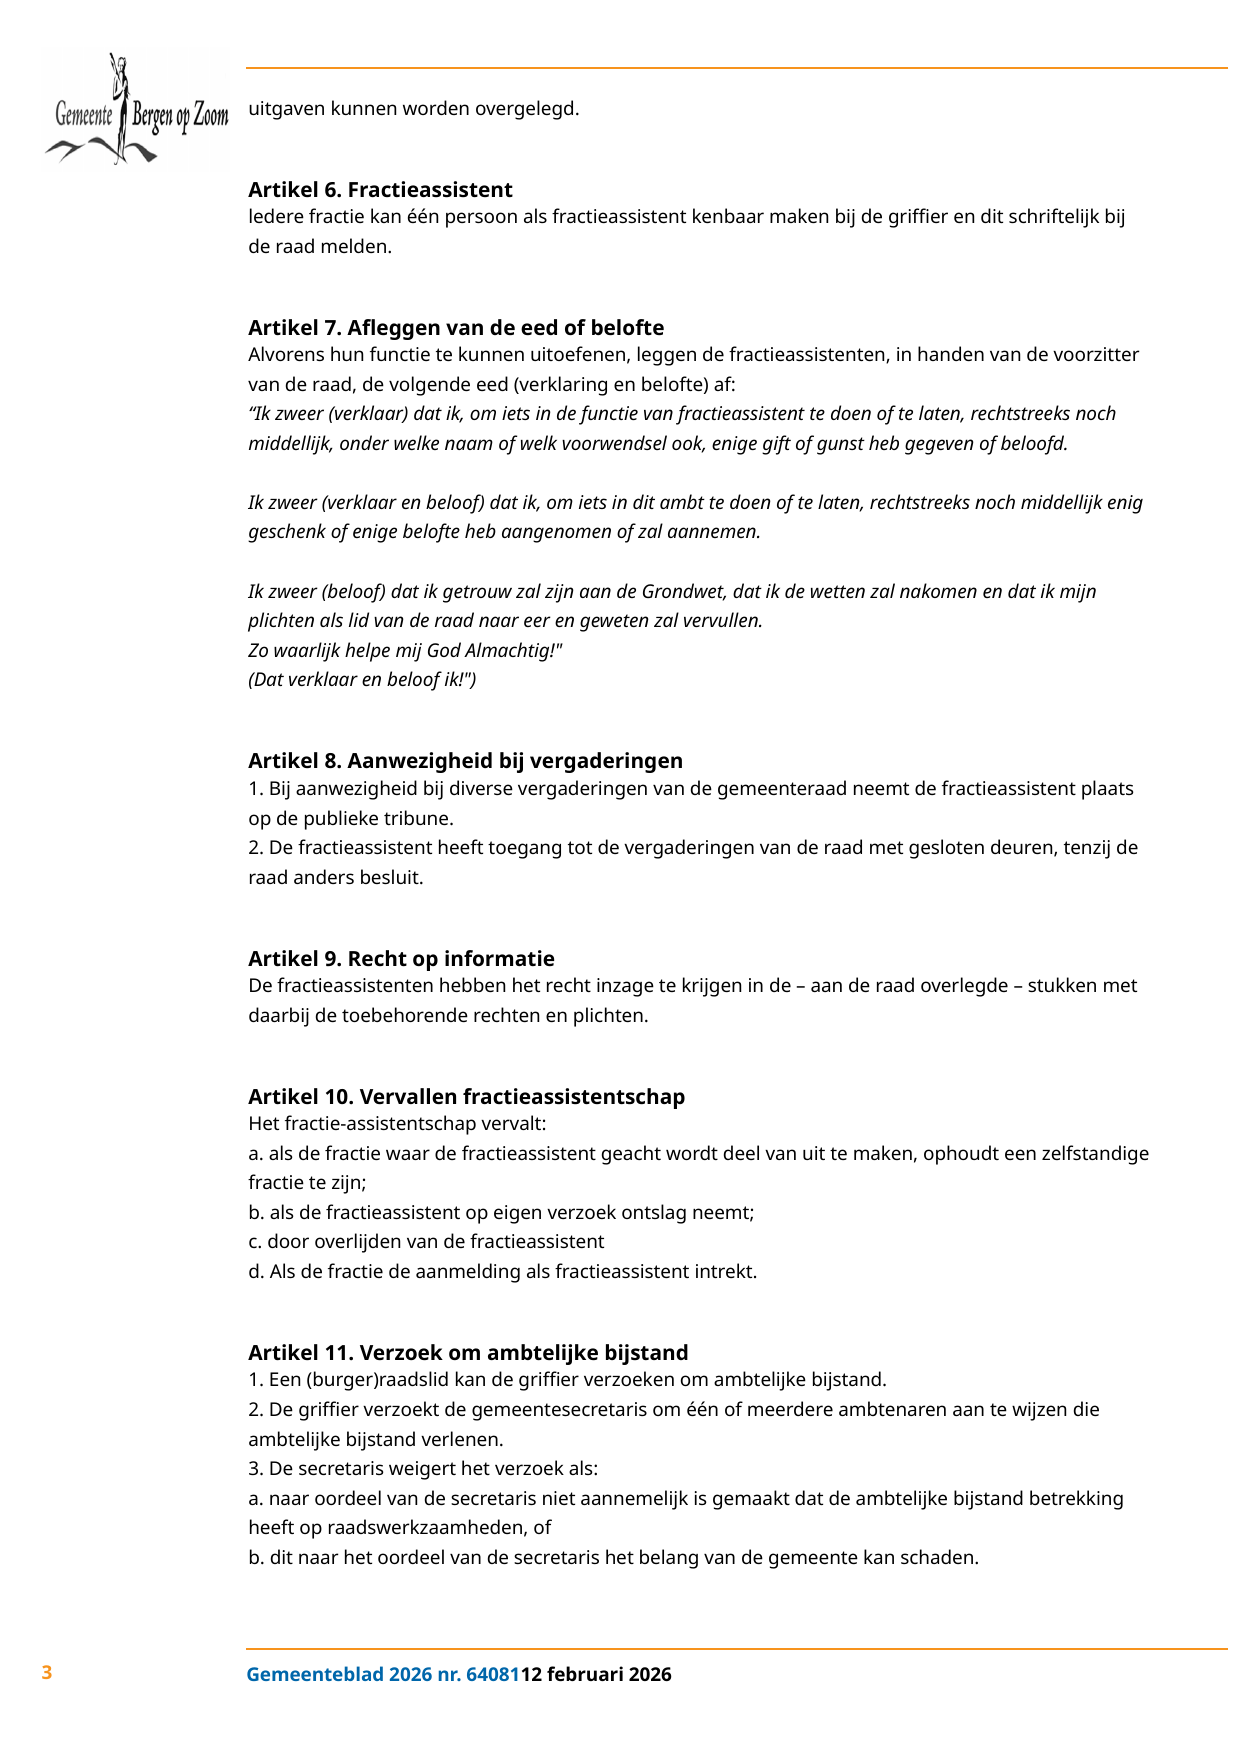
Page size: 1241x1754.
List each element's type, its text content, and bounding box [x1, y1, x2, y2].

text Artikel 11. Verzoek om ambtelijke bijstand [248, 1338, 1152, 1367]
text b. dit naar het oordeel van de secretaris het belang van de gemeente kan schaden. [248, 1544, 1152, 1570]
text 1. Bij aanwezigheid bij diverse vergaderingen van de gemeenteraad neemt de fractieassistent plaats op de publieke tribune. [248, 775, 1152, 830]
text Ik zweer (verklaar en beloof) dat ik, om iets in dit ambt te doen of te laten, rechtstreeks noch middellijk enig geschenk of enige belofte heb aangenomen of zal aannemen. [248, 489, 1152, 544]
text a. als de fractie waar de fractieassistent geacht wordt deel van uit te maken, ophoudt een zelfstandige fractie te zijn; [248, 1140, 1152, 1195]
text Artikel 10. Vervallen fractieassistentschap [248, 1082, 1152, 1110]
text Ik zweer (beloof) dat ik getrouw zal zijn aan de Grondwet, dat ik de wetten zal nakomen en dat ik mijn plichten als lid van de raad naar eer en geweten zal vervullen. [248, 578, 1152, 633]
text De fractieassistenten hebben het recht inzage te krijgen in de – aan de raad overlegde – stukken met daarbij de toebehorende rechten en plichten. [248, 972, 1152, 1028]
text 1. Een (burger)raadslid kan de griffier verzoeken om ambtelijke bijstand. [248, 1367, 1152, 1392]
text c. door overlijden van de fractieassistent [248, 1229, 1152, 1254]
text b. als de fractieassistent op eigen verzoek ontslag neemt; [248, 1199, 1152, 1225]
text uitgaven kunnen worden overgelegd. [248, 95, 1152, 121]
text Alvorens hun functie te kunnen uitoefenen, leggen de fractieassistenten, in handen van de voorzitter van de raad, de volgende eed (verklaring en belofte) af: [248, 341, 1152, 397]
text (Dat verklaar en beloof ik!") [248, 667, 1152, 692]
text Artikel 8. Aanwezigheid bij vergaderingen [248, 747, 1152, 775]
text 3. De secretaris weigert het verzoek als: [248, 1455, 1152, 1481]
picture [41, 47, 231, 172]
text Artikel 7. Afleggen van de eed of belofte [248, 313, 1152, 341]
text ledere fractie kan één persoon als fractieassistent kenbaar maken bij de griffier en dit schriftelijk bij de raad melden. [248, 203, 1152, 258]
text Artikel 9. Recht op informatie [248, 944, 1152, 972]
text Artikel 6. Fractieassistent [248, 175, 1152, 203]
text Het fractie-assistentschap vervalt: [248, 1110, 1152, 1136]
text 2. De fractieassistent heeft toegang tot de vergaderingen van de raad met gesloten deuren, tenzij de raad anders besluit. [248, 834, 1152, 889]
text “Ik zweer (verklaar) dat ik, om iets in de functie van fractieassistent te doen of te laten, rechtstreeks noch middellijk, onder welke naam of welk voorwendsel ook, enige gift of gunst heb gegeven of beloofd. [248, 400, 1152, 456]
text d. Als de fractie de aanmelding als fractieassistent intrekt. [248, 1258, 1152, 1284]
text 2. De griffier verzoekt de gemeentesecretaris om één of meerdere ambtenaren aan te wijzen die ambtelijke bijstand verlenen. [248, 1396, 1152, 1452]
text Zo waarlijk helpe mij God Almachtig!" [248, 637, 1152, 663]
text a. naar oordeel van de secretaris niet aannemelijk is gemaakt dat de ambtelijke bijstand betrekking heeft op raadswerkzaamheden, of [248, 1485, 1152, 1540]
